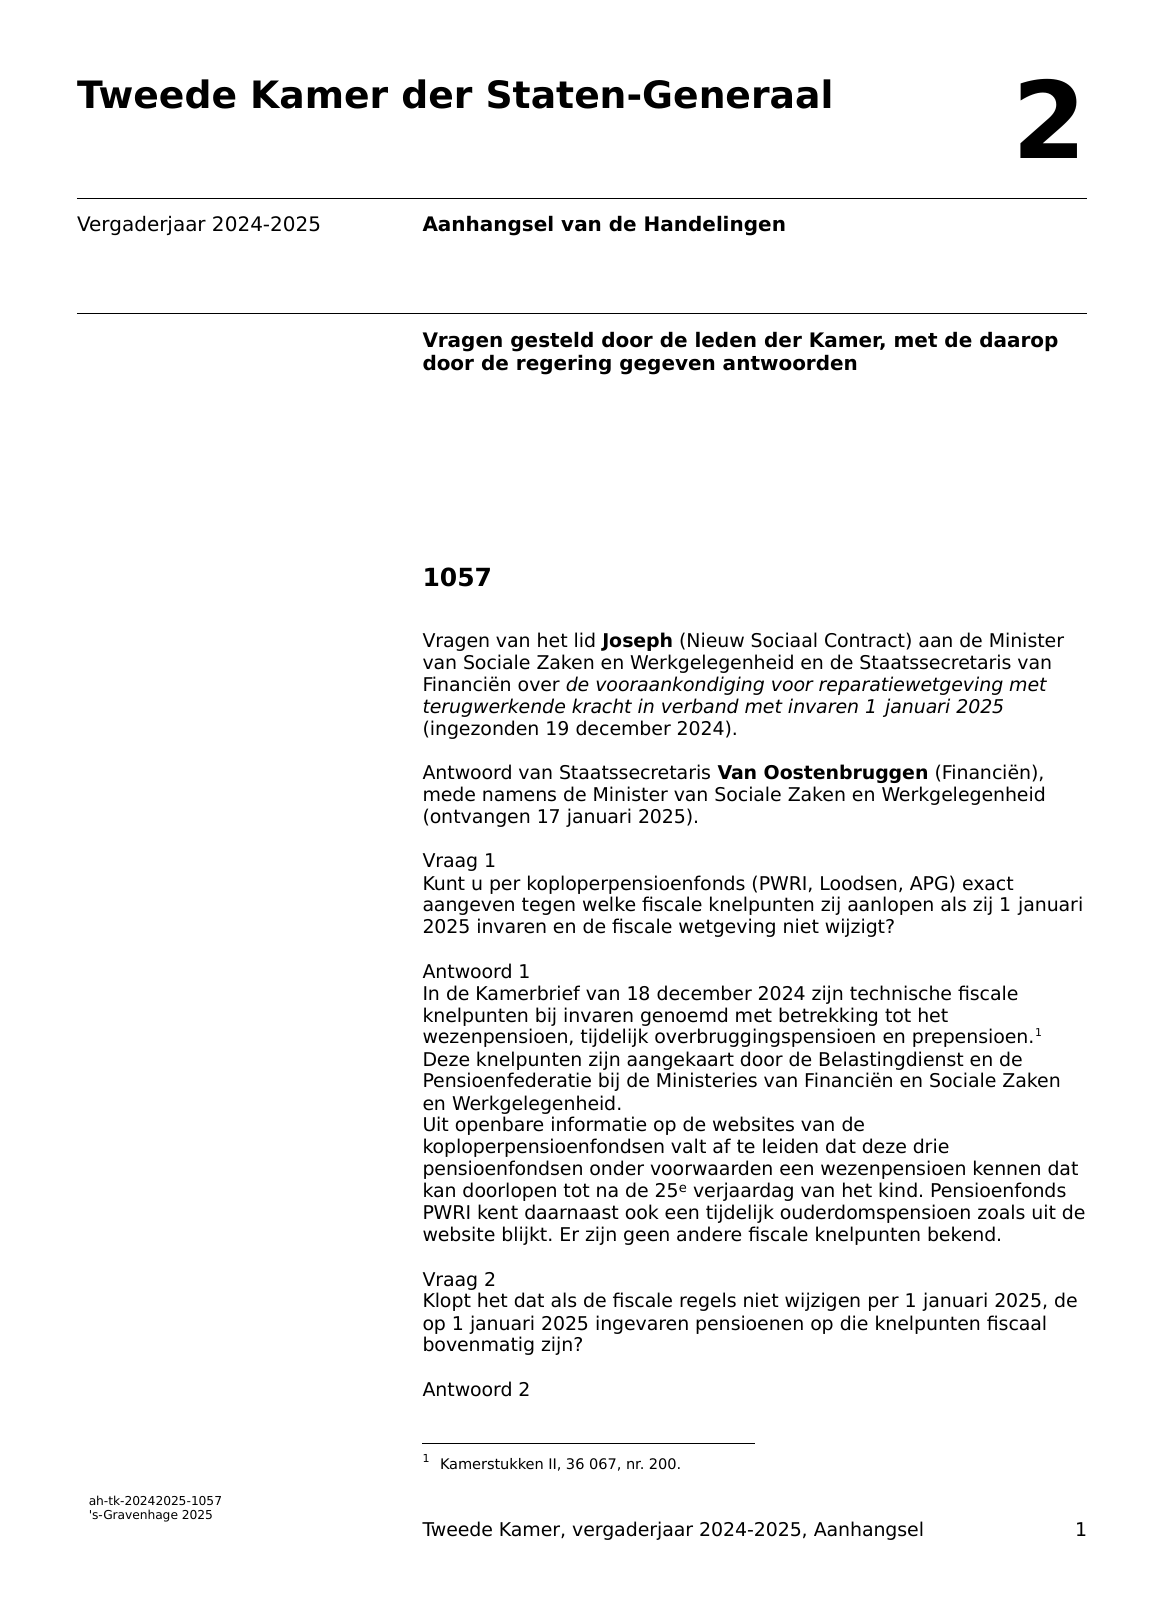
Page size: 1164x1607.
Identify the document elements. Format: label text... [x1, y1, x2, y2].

table_header 2 [886, 59, 1087, 198]
text Antwoord van Staatssecretaris Van Oostenbruggen (Financiën), mede namens de Minister van Sociale Zaken en Werkgelegenheid (ontvangen 17 januari 2025). [422, 762, 1087, 828]
text In de Kamerbrief van 18 december 2024 zijn technische fiscale knelpunten bij invaren genoemd met betrekking tot het wezenpensioen, tijdelijk overbruggingspensioen en prepensioen. Deze knelpunten zijn aangekaart door de Belastingdienst en de Pensioenfederatie bij de Ministeries van Financiën en Sociale Zaken en Werkgelegenheid. [422, 982, 1087, 1114]
table_cell Aanhangsel van de Handelingen [422, 199, 1087, 313]
text 's-Gravenhage 2025 [88, 1508, 323, 1522]
text Uit openbare informatie op de websites van de koploperpensioenfondsen valt af te leiden dat deze drie pensioenfondsen onder voorwaarden een wezenpensioen kennen dat kan doorlopen tot na de 25e verjaardag van het kind. Pensioenfonds PWRI kent daarnaast ook een tijdelijk ouderdomspensioen zoals uit de website blijkt. Er zijn geen andere fiscale knelpunten bekend. [422, 1114, 1087, 1246]
table_cell Vragen gesteld door de leden der Kamer, met de daarop door de regering gegeven antwoorden [422, 314, 1087, 375]
text Vraag 2 [422, 1268, 1087, 1290]
text ah-tk-20242025-1057 [88, 1494, 323, 1508]
text Klopt het dat als de fiscale regels niet wijzigen per 1 januari 2025, de op 1 januari 2025 ingevaren pensioenen op die knelpunten fiscaal bovenmatig zijn? [422, 1290, 1087, 1356]
text 1057 [422, 563, 1087, 592]
table_cell [77, 314, 422, 375]
text Kamerstukken II, 36 067, nr. 200. [422, 1452, 1087, 1474]
text Kunt u per koploperpensioenfonds (PWRI, Loodsen, APG) exact aangeven tegen welke fiscale knelpunten zij aanlopen als zij 1 januari 2025 invaren en de fiscale wetgeving niet wijzigt? [422, 872, 1087, 938]
text Antwoord 1 [422, 961, 1087, 982]
table_cell Vergaderjaar 2024-2025 [77, 199, 422, 313]
text Vraag 1 [422, 850, 1087, 872]
text Vragen van het lid Joseph (Nieuw Sociaal Contract) aan de Minister van Sociale Zaken en Werkgelegenheid en de Staatssecretaris van Financiën over de vooraankondiging voor reparatiewetgeving met terugwerkende kracht in verband met invaren 1 januari 2025 (ingezonden 19 december 2024). [422, 630, 1087, 740]
text Antwoord 2 [422, 1378, 1087, 1401]
table_header Tweede Kamer der Staten-Generaal [77, 59, 886, 198]
